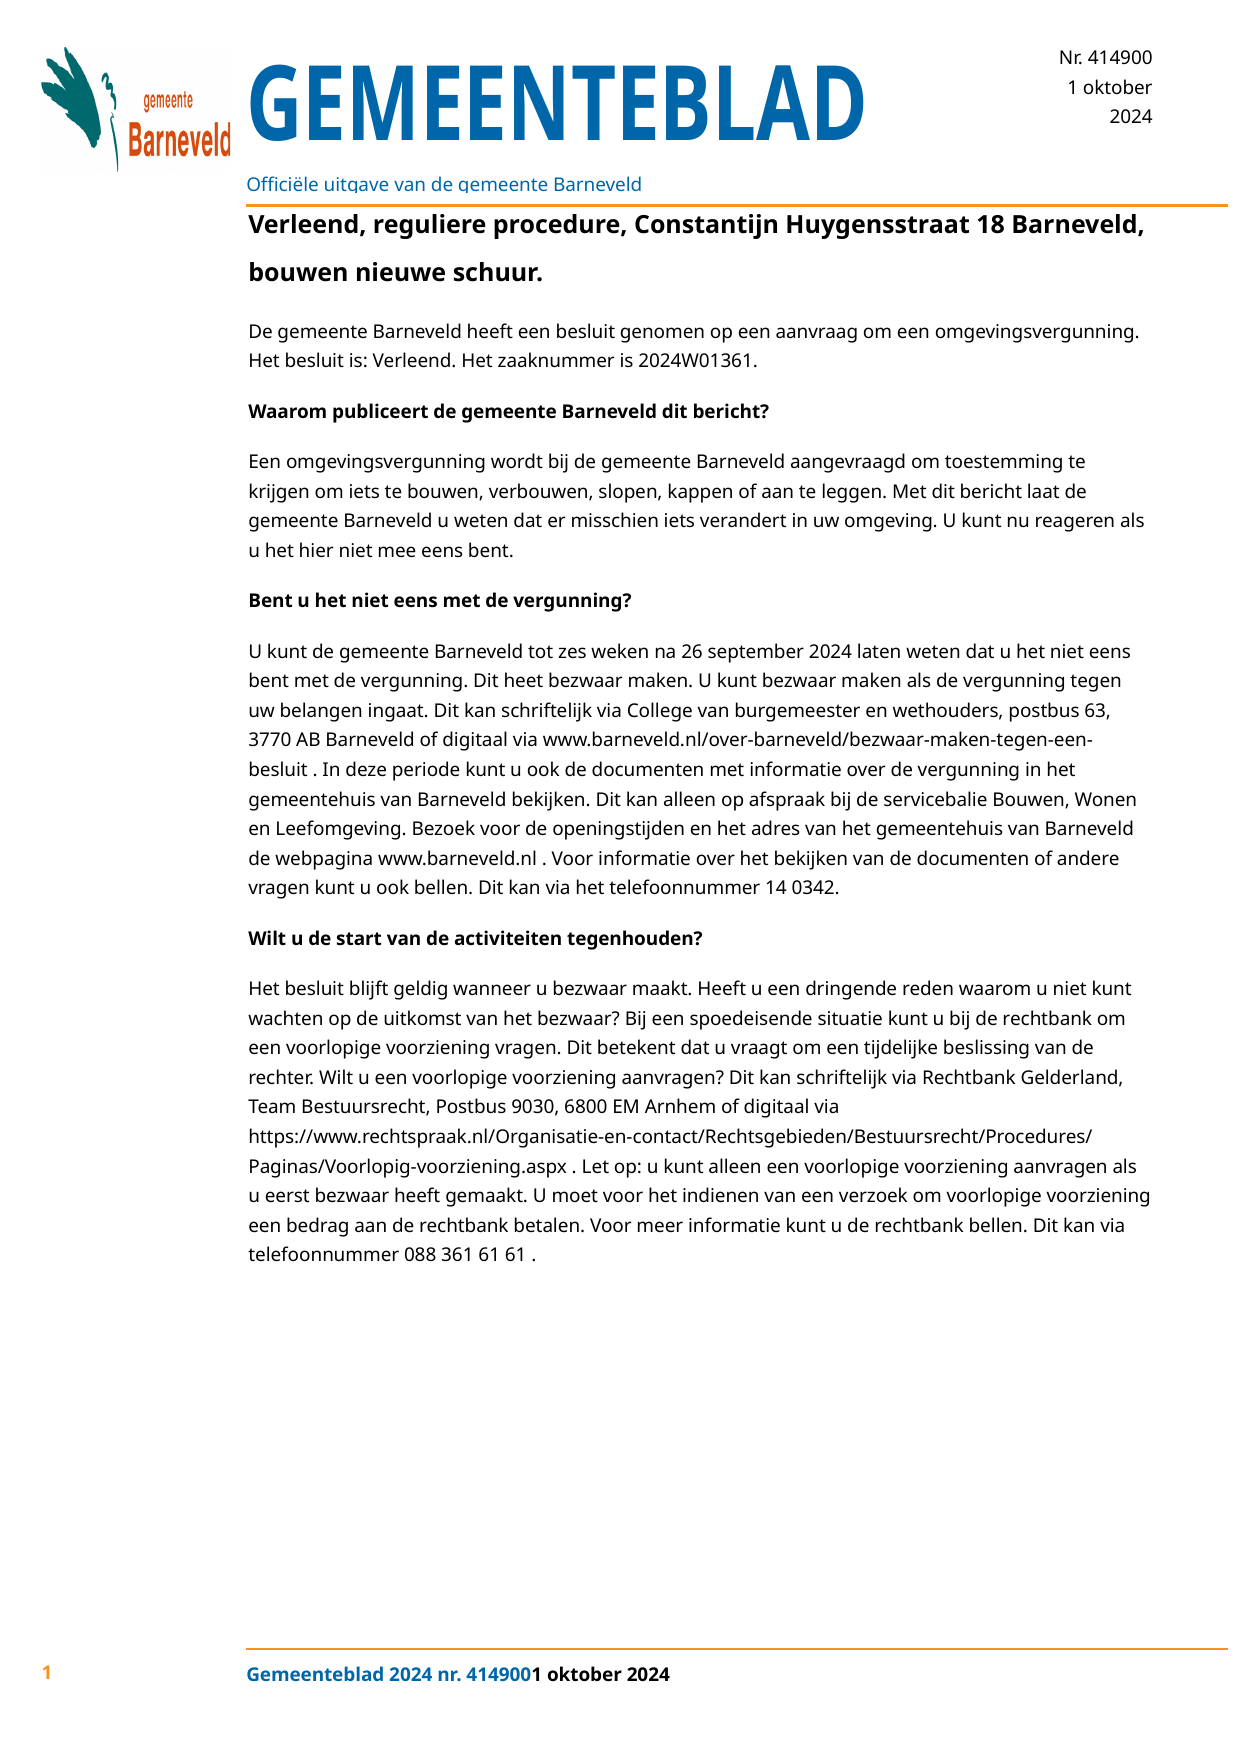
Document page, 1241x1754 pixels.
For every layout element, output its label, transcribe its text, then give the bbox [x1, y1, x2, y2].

text Een omgevingsvergunning wordt bij de gemeente Barneveld aangevraagd om toestemming te krijgen om iets te bouwen, verbouwen, slopen, kappen of aan te leggen. Met dit bericht laat de gemeente Barneveld u weten dat er misschien iets verandert in uw omgeving. U kunt nu reageren als u het hier niet mee eens bent. [248, 448, 1152, 563]
text U kunt de gemeente Barneveld tot zes weken na 26 september 2024 laten weten dat u het niet eens bent met de vergunning. Dit heet bezwaar maken. U kunt bezwaar maken als de vergunning tegen uw belangen ingaat. Dit kan schriftelijk via College van burgemeester en wethouders, postbus 63, 3770 AB Barneveld of digitaal via www.barneveld.nl/over-barneveld/bezwaar-maken-tegen-een-besluit . In deze periode kunt u ook de documenten met informatie over de vergunning in het gemeentehuis van Barneveld bekijken. Dit kan alleen op afspraak bij de servicebalie Bouwen, Wonen en Leefomgeving. Bezoek voor de openingstijden en het adres van het gemeentehuis van Barneveld de webpagina www.barneveld.nl . Voor informatie over het bekijken van de documenten of andere vragen kunt u ook bellen. Dit kan via het telefoonnummer 14 0342. [248, 638, 1152, 900]
text Verleend, reguliere procedure, Constantijn Huygensstraat 18 Barneveld, bouwen nieuwe schuur. [248, 207, 1152, 288]
text Wilt u de start van de activiteiten tegenhouden? [248, 925, 1152, 951]
picture [41, 47, 231, 172]
text Waarom publiceert de gemeente Barneveld dit bericht? [248, 398, 1152, 424]
text Bent u het niet eens met de vergunning? [248, 587, 1152, 613]
text Het besluit blijft geldig wanneer u bezwaar maakt. Heeft u een dringende reden waarom u niet kunt wachten op de uitkomst van het bezwaar? Bij een spoedeisende situatie kunt u bij de rechtbank om een voorlopige voorziening vragen. Dit betekent dat u vraagt om een tijdelijke beslissing van de rechter. Wilt u een voorlopige voorziening aanvragen? Dit kan schriftelijk via Rechtbank Gelderland, Team Bestuursrecht, Postbus 9030, 6800 EM Arnhem of digitaal via https://www.rechtspraak.nl/Organisatie-en-contact/Rechtsgebieden/Bestuursrecht/Procedures/Paginas/Voorlopig-voorziening.aspx . Let op: u kunt alleen een voorlopige voorziening aanvragen als u eerst bezwaar heeft gemaakt. U moet voor het indienen van een verzoek om voorlopige voorziening een bedrag aan de rechtbank betalen. Voor meer informatie kunt u de rechtbank bellen. Dit kan via telefoonnummer 088 361 61 61 . [248, 975, 1152, 1267]
text De gemeente Barneveld heeft een besluit genomen op een aanvraag om een omgevingsvergunning. Het besluit is: Verleend. Het zaaknummer is 2024W01361. [248, 318, 1152, 373]
